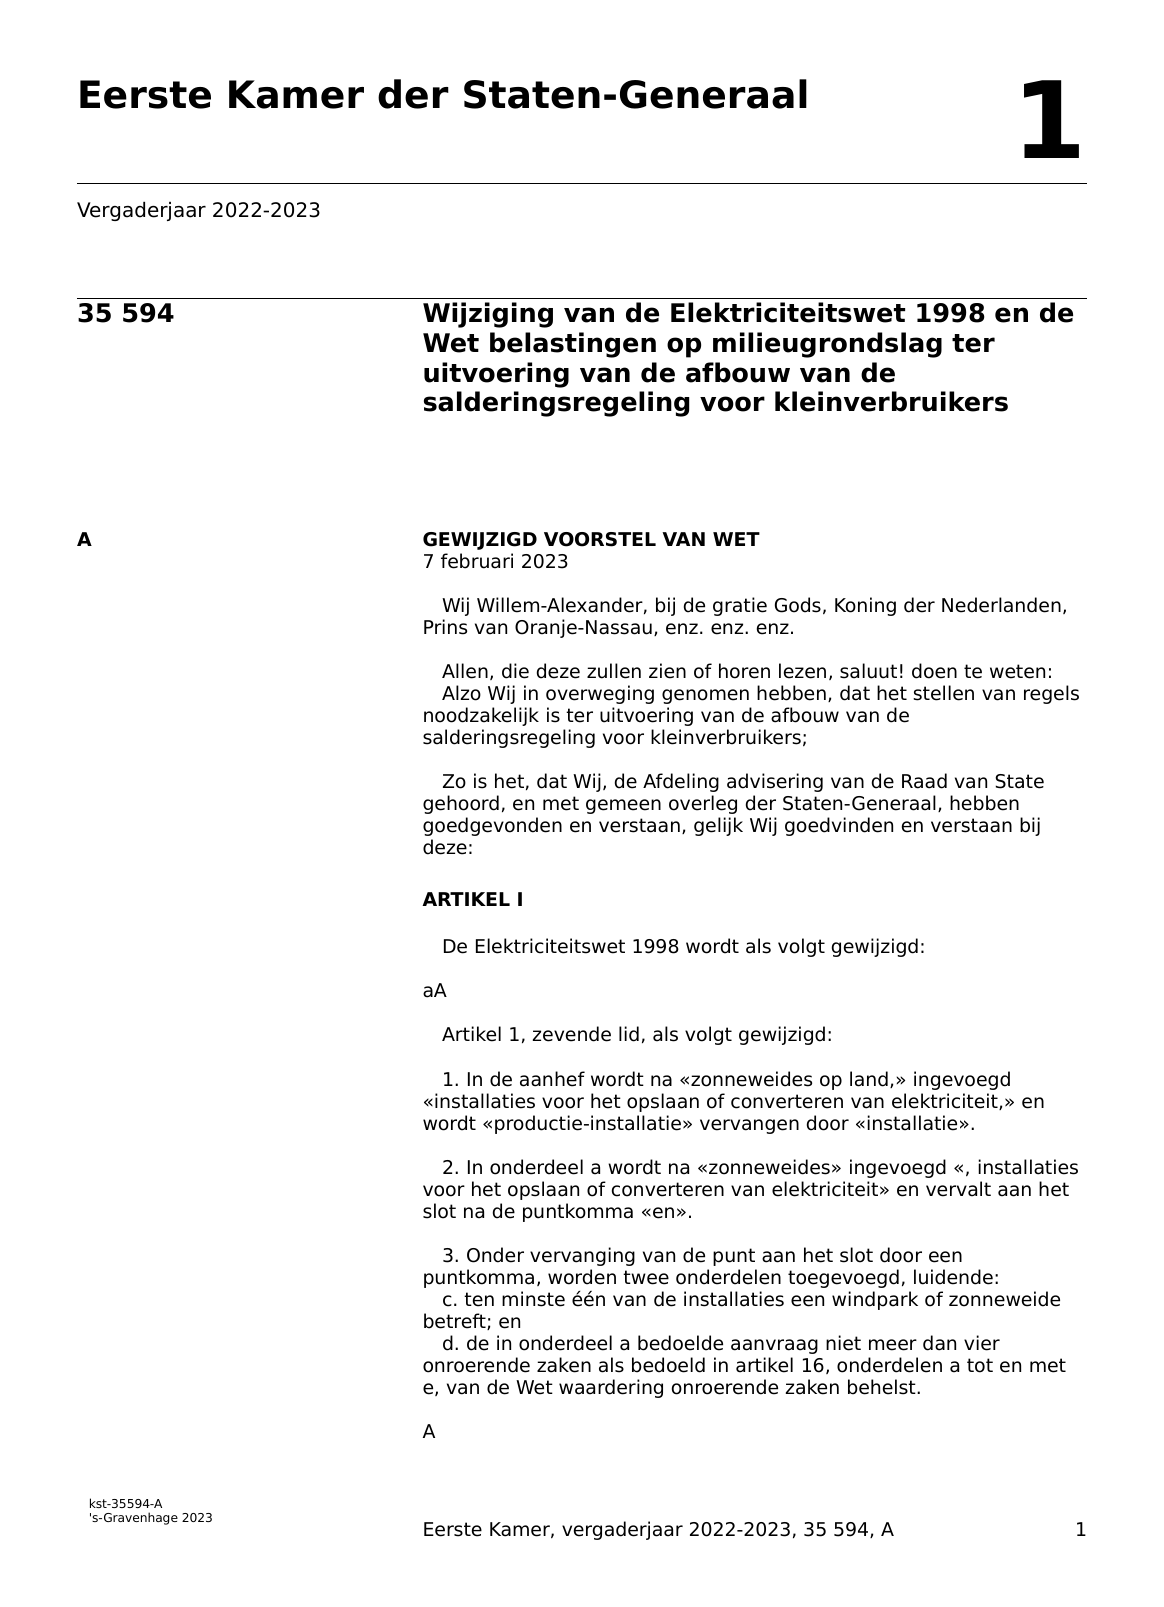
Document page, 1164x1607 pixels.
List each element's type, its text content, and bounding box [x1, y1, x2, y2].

text kst-35594-A [88, 1497, 323, 1511]
subtitle ARTIKEL I [422, 889, 1087, 911]
subtitle A GEWIJZIGD VOORSTEL VAN WET [77, 529, 1087, 551]
text Artikel 1, zevende lid, als volgt gewijzigd: [422, 1024, 1087, 1046]
table_header Eerste Kamer der Staten-Generaal [77, 59, 886, 183]
text c. ten minste één van de installaties een windpark of zonneweide betreft; en [422, 1289, 1087, 1333]
text 1. In de aanhef wordt na «zonneweides op land,» ingevoegd «installaties voor het opslaan of converteren van elektriciteit,» en wordt «productie-installatie» vervangen door «installatie». [422, 1068, 1087, 1134]
table_header 1 [886, 59, 1087, 183]
text De Elektriciteitswet 1998 wordt als volgt gewijzigd: [422, 936, 1087, 958]
text A [422, 1421, 1087, 1443]
text aA [422, 980, 1087, 1002]
subtitle 35 594 Wijziging van de Elektriciteitswet 1998 en de Wet belastingen op milieugrondslag ter uitvoering van de afbouw van de salderingsregeling voor kleinverbruikers [77, 299, 1087, 418]
text d. de in onderdeel a bedoelde aanvraag niet meer dan vier onroerende zaken als bedoeld in artikel 16, onderdelen a tot en met e, van de Wet waardering onroerende zaken behelst. [422, 1333, 1087, 1399]
text Wij Willem-Alexander, bij de gratie Gods, Koning der Nederlanden, Prins van Oranje-Nassau, enz. enz. enz. [422, 595, 1087, 639]
text 's-Gravenhage 2023 [88, 1511, 323, 1525]
text Allen, die deze zullen zien of horen lezen, saluut! doen te weten: [422, 661, 1087, 683]
text Alzo Wij in overweging genomen hebben, dat het stellen van regels noodzakelijk is ter uitvoering van de afbouw van de salderingsregeling voor kleinverbruikers; [422, 683, 1087, 749]
table_cell Vergaderjaar 2022-2023 [77, 184, 1087, 298]
text 7 februari 2023 [422, 551, 1087, 573]
text 3. Onder vervanging van de punt aan het slot door een puntkomma, worden twee onderdelen toegevoegd, luidende: [422, 1245, 1087, 1289]
text Zo is het, dat Wij, de Afdeling advisering van de Raad van State gehoord, en met gemeen overleg der Staten-Generaal, hebben goedgevonden en verstaan, gelijk Wij goedvinden en verstaan bij deze: [422, 771, 1087, 859]
text 2. In onderdeel a wordt na «zonneweides» ingevoegd «, installaties voor het opslaan of converteren van elektriciteit» en vervalt aan het slot na de puntkomma «en». [422, 1157, 1087, 1223]
